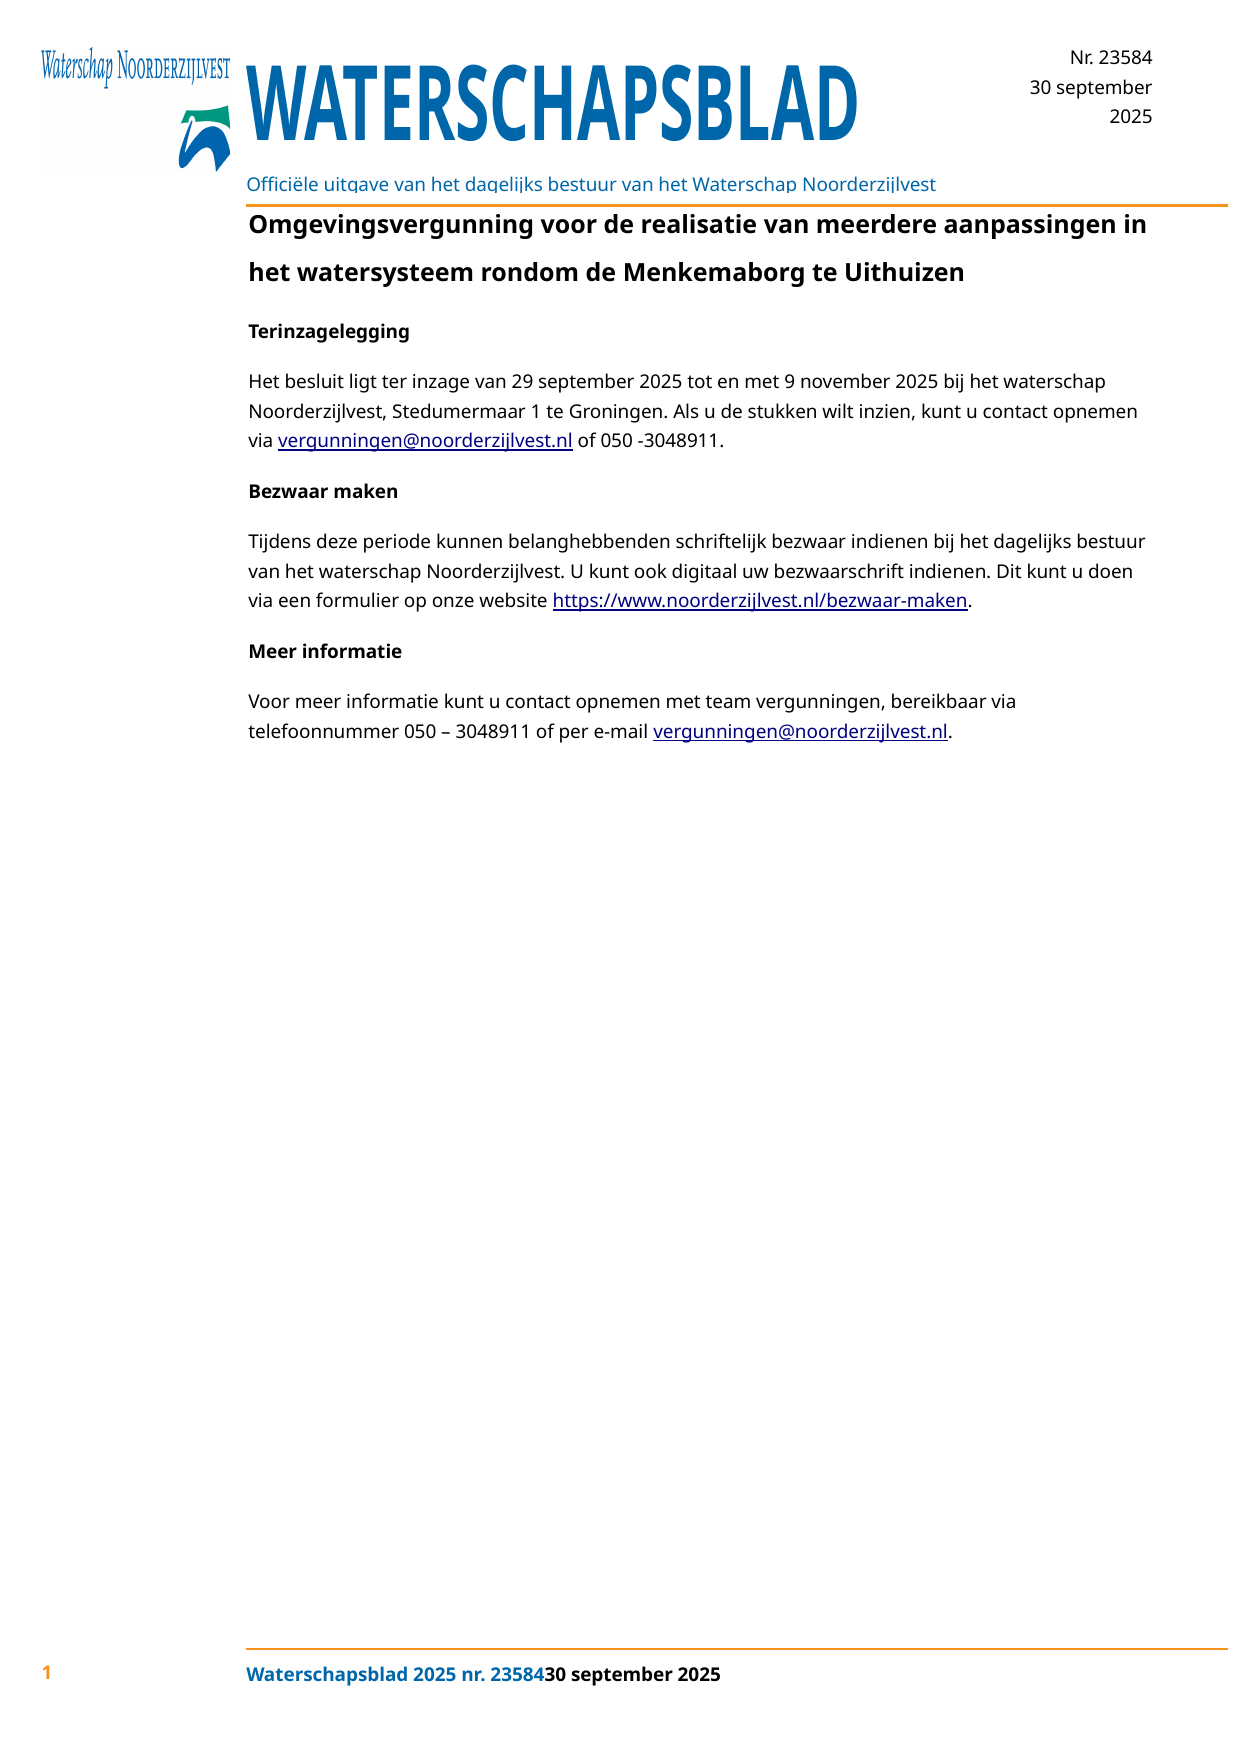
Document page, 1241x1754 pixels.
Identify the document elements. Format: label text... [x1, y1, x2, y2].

text Tijdens deze periode kunnen belanghebbenden schriftelijk bezwaar indienen bij het dagelijks bestuur van het waterschap Noorderzijlvest. U kunt ook digitaal uw bezwaarschrift indienen. Dit kunt u doen via een formulier op onze website https://www.noorderzijlvest.nl/bezwaar-maken. [248, 528, 1152, 613]
text Meer informatie [248, 638, 1152, 664]
text Het besluit ligt ter inzage van 29 september 2025 tot en met 9 november 2025 bij het waterschap Noorderzijlvest, Stedumermaar 1 te Groningen. Als u de stukken wilt inzien, kunt u contact opnemen via vergunningen@noorderzijlvest.nl of 050 -3048911. [248, 368, 1152, 453]
text Voor meer informatie kunt u contact opnemen met team vergunningen, bereikbaar via telefoonnummer 050 – 3048911 of per e-mail vergunningen@noorderzijlvest.nl. [248, 688, 1152, 744]
picture [41, 47, 231, 172]
text Bezwaar maken [248, 478, 1152, 504]
text Omgevingsvergunning voor de realisatie van meerdere aanpassingen in het watersysteem rondom de Menkemaborg te Uithuizen [248, 207, 1152, 288]
text Terinzagelegging [248, 318, 1152, 344]
